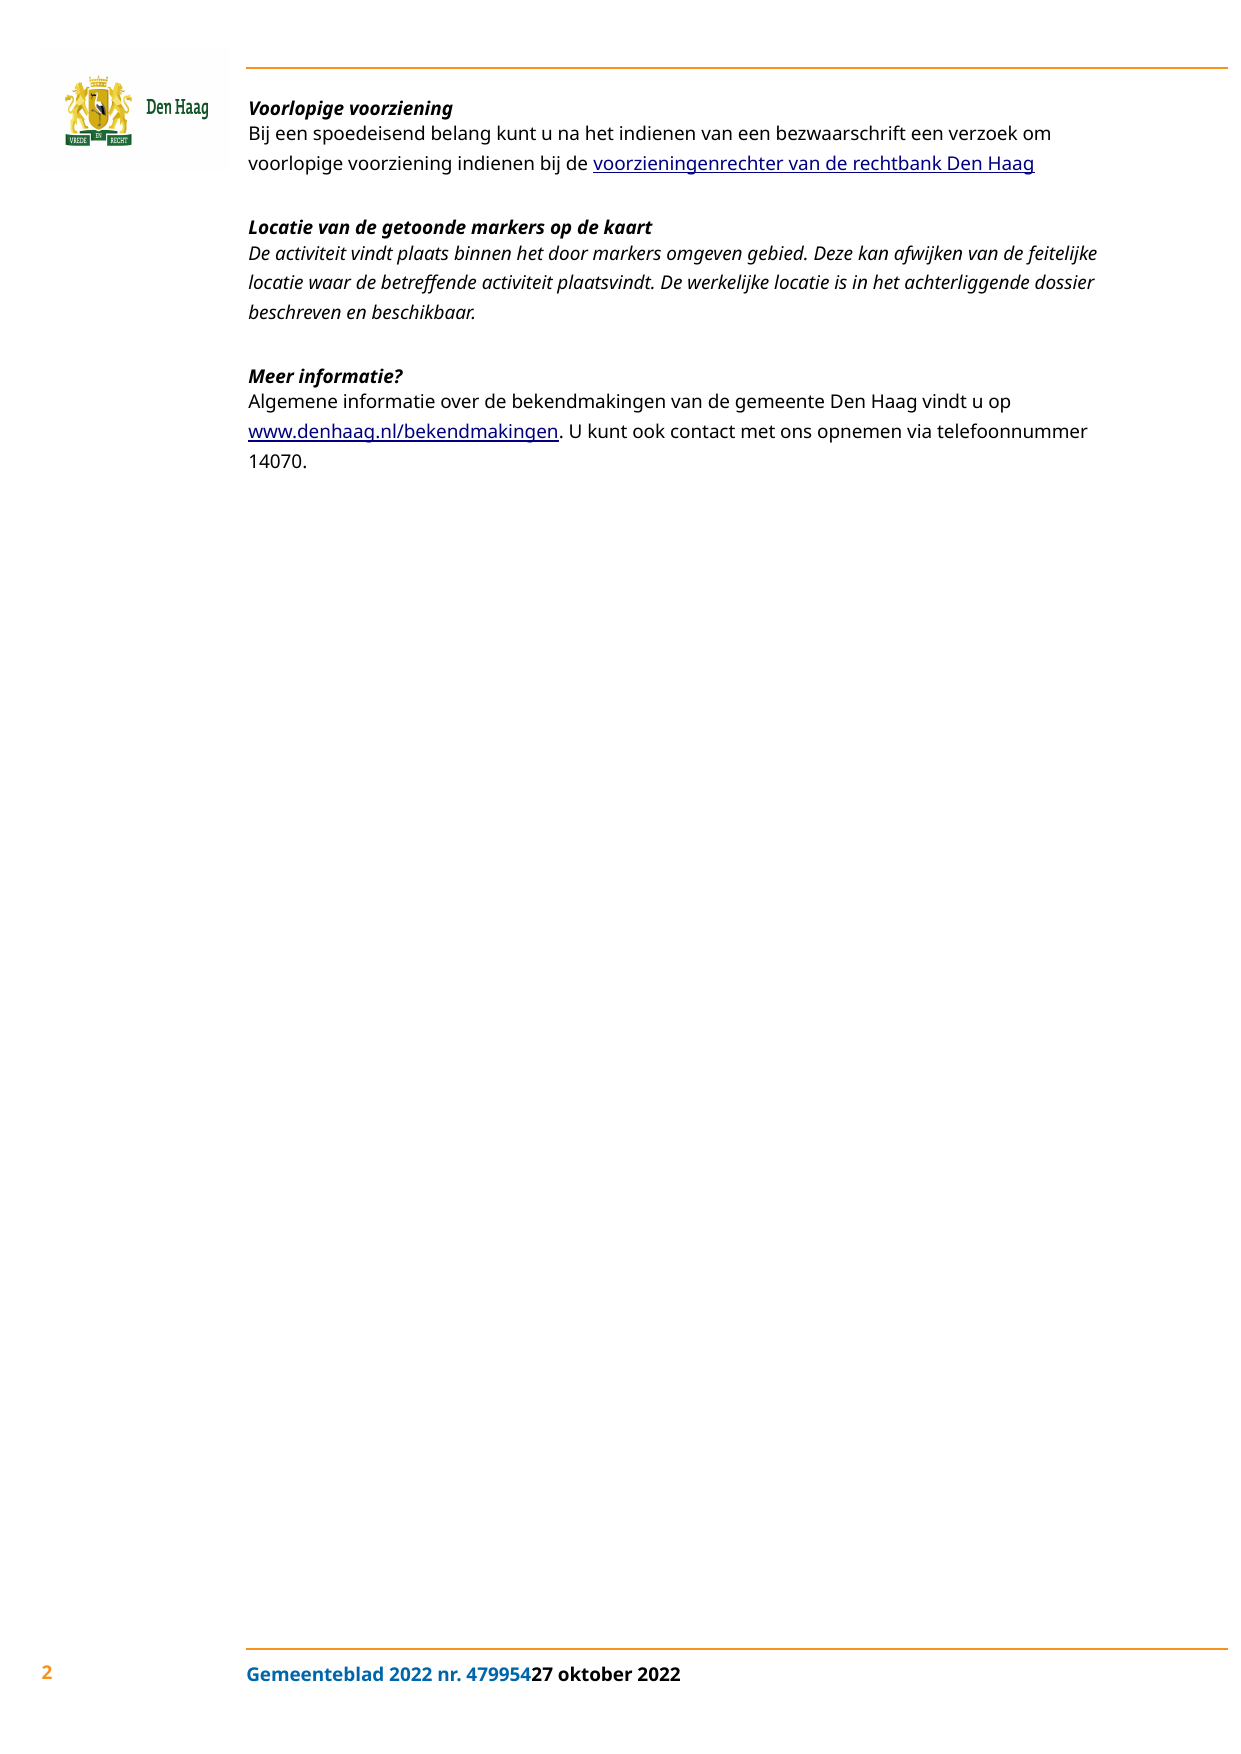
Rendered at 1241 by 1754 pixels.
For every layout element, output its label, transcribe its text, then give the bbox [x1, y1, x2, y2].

text Bij een spoedeisend belang kunt u na het indienen van een bezwaarschrift een verzoek om voorlopige voorziening indienen bij de voorzieningenrechter van de rechtbank Den Haag [248, 121, 1152, 176]
text Voorlopige voorziening [248, 95, 1152, 121]
text Locatie van de getoonde markers op de kaart [248, 214, 1152, 240]
picture [41, 47, 231, 172]
text De activiteit vindt plaats binnen het door markers omgeven gebied. Deze kan afwijken van de feitelijke locatie waar de betreffende activiteit plaatsvindt. De werkelijke locatie is in het achterliggende dossier beschreven en beschikbaar. [248, 240, 1152, 325]
text Algemene informatie over de bekendmakingen van de gemeente Den Haag vindt u op www.denhaag.nl/bekendmakingen. U kunt ook contact met ons opnemen via telefoonnummer 14070. [248, 389, 1152, 473]
text Meer informatie? [248, 363, 1152, 389]
